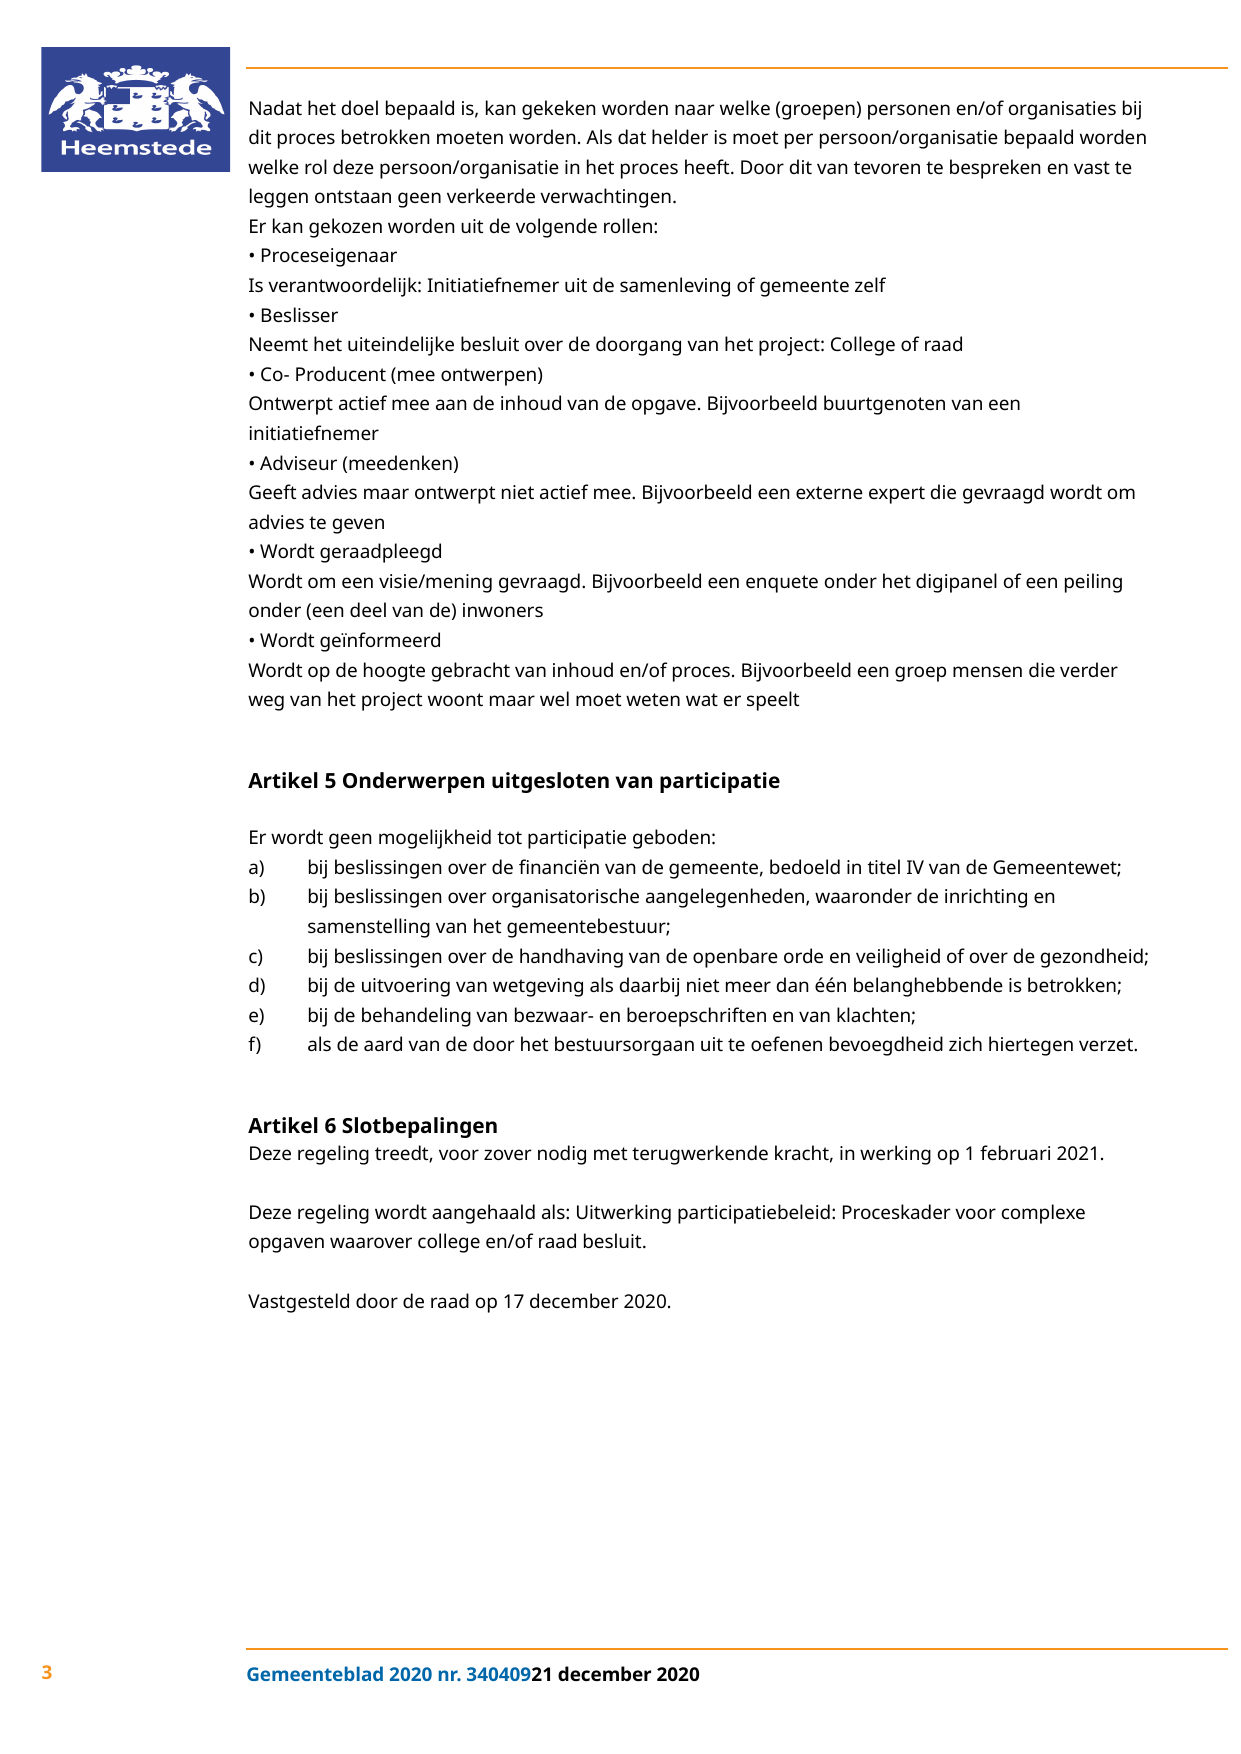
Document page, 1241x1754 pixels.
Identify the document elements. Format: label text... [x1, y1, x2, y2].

text Is verantwoordelijk: Initiatiefnemer uit de samenleving of gemeente zelf [248, 272, 1152, 298]
text Wordt om een visie/mening gevraagd. Bijvoorbeeld een enquete onder het digipanel of een peiling onder (een deel van de) inwoners [248, 568, 1152, 623]
list bij de behandeling van bezwaar- en beroepschriften en van klachten; [248, 1002, 1152, 1028]
text • Beslisser [248, 302, 1152, 328]
text Er kan gekozen worden uit de volgende rollen: [248, 213, 1152, 239]
text Deze regeling wordt aangehaald als: Uitwerking participatiebeleid: Proceskader voor complexe opgaven waarover college en/of raad besluit. [248, 1199, 1152, 1254]
text • Wordt geraadpleegd [248, 538, 1152, 564]
text Vastgesteld door de raad op 17 december 2020. [248, 1288, 1152, 1314]
list bij de uitvoering van wetgeving als daarbij niet meer dan één belanghebbende is betrokken; [248, 972, 1152, 998]
text • Co- Producent (mee ontwerpen) [248, 361, 1152, 387]
text • Adviseur (meedenken) [248, 450, 1152, 476]
text Neemt het uiteindelijke besluit over de doorgang van het project: College of raad [248, 331, 1152, 357]
text Artikel 5 Onderwerpen uitgesloten van participatie [248, 766, 1152, 795]
text Ontwerpt actief mee aan de inhoud van de opgave. Bijvoorbeeld buurtgenoten van een initiatiefnemer [248, 391, 1152, 446]
list als de aard van de door het bestuursorgaan uit te oefenen bevoegdheid zich hiertegen verzet. [248, 1032, 1152, 1057]
list bij beslissingen over de handhaving van de openbare orde en veiligheid of over de gezondheid; [248, 943, 1152, 968]
picture [41, 47, 231, 172]
list bij beslissingen over de financiën van de gemeente, bedoeld in titel IV van de Gemeentewet; [248, 854, 1152, 880]
text • Proceseigenaar [248, 243, 1152, 268]
text Deze regeling treedt, voor zover nodig met terugwerkende kracht, in werking op 1 februari 2021. [248, 1140, 1152, 1166]
text Geeft advies maar ontwerpt niet actief mee. Bijvoorbeeld een externe expert die gevraagd wordt om advies te geven [248, 479, 1152, 535]
text Artikel 6 Slotbepalingen [248, 1112, 1152, 1140]
text • Wordt geïnformeerd [248, 627, 1152, 653]
list bij beslissingen over organisatorische aangelegenheden, waaronder de inrichting en samenstelling van het gemeentebestuur; [248, 884, 1152, 939]
text Wordt op de hoogte gebracht van inhoud en/of proces. Bijvoorbeeld een groep mensen die verder weg van het project woont maar wel moet weten wat er speelt [248, 657, 1152, 712]
text Nadat het doel bepaald is, kan gekeken worden naar welke (groepen) personen en/of organisaties bij dit proces betrokken moeten worden. Als dat helder is moet per persoon/organisatie bepaald worden welke rol deze persoon/organisatie in het proces heeft. Door dit van tevoren te bespreken en vast te leggen ontstaan geen verkeerde verwachtingen. [248, 95, 1152, 209]
text Er wordt geen mogelijkheid tot participatie geboden: [248, 824, 1152, 850]
